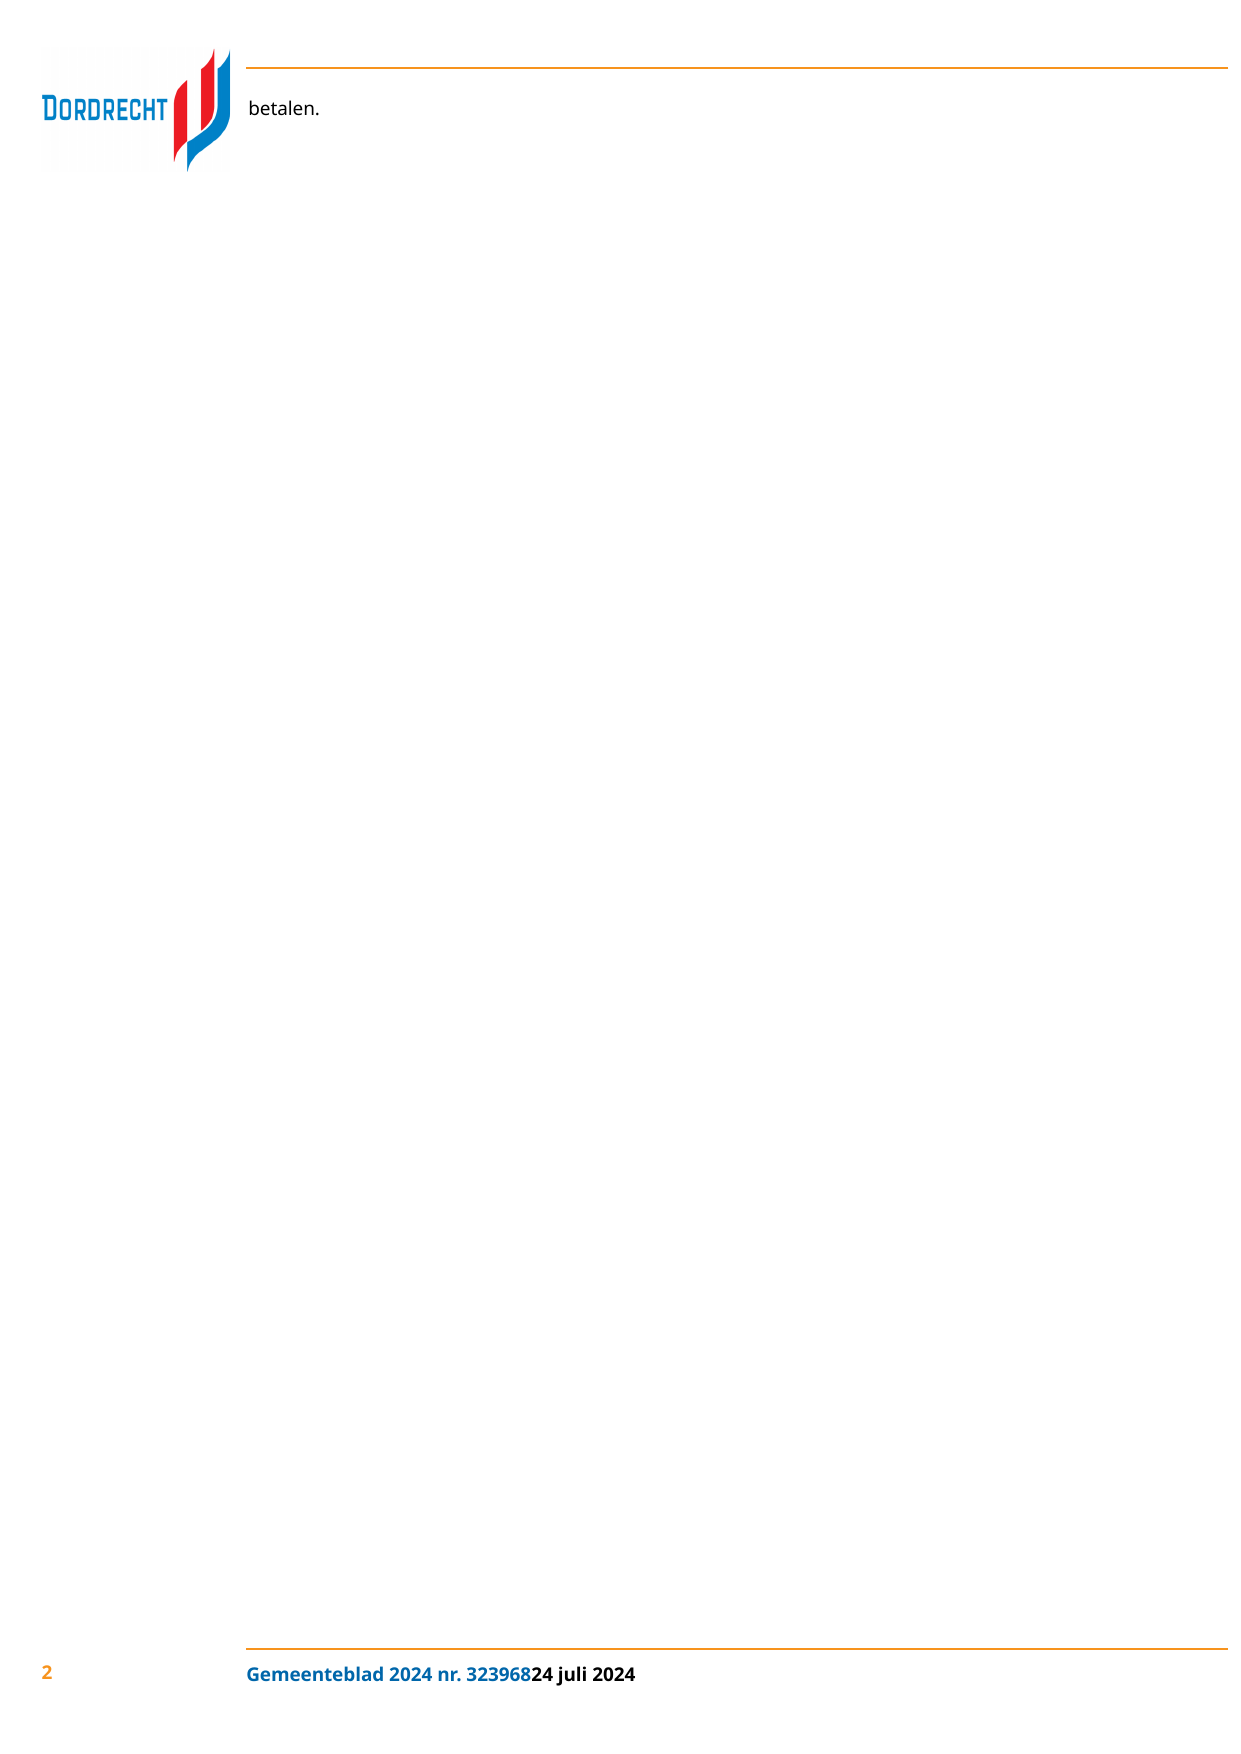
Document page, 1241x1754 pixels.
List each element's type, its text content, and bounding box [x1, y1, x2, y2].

text betalen. [248, 95, 1152, 121]
picture [41, 47, 231, 172]
